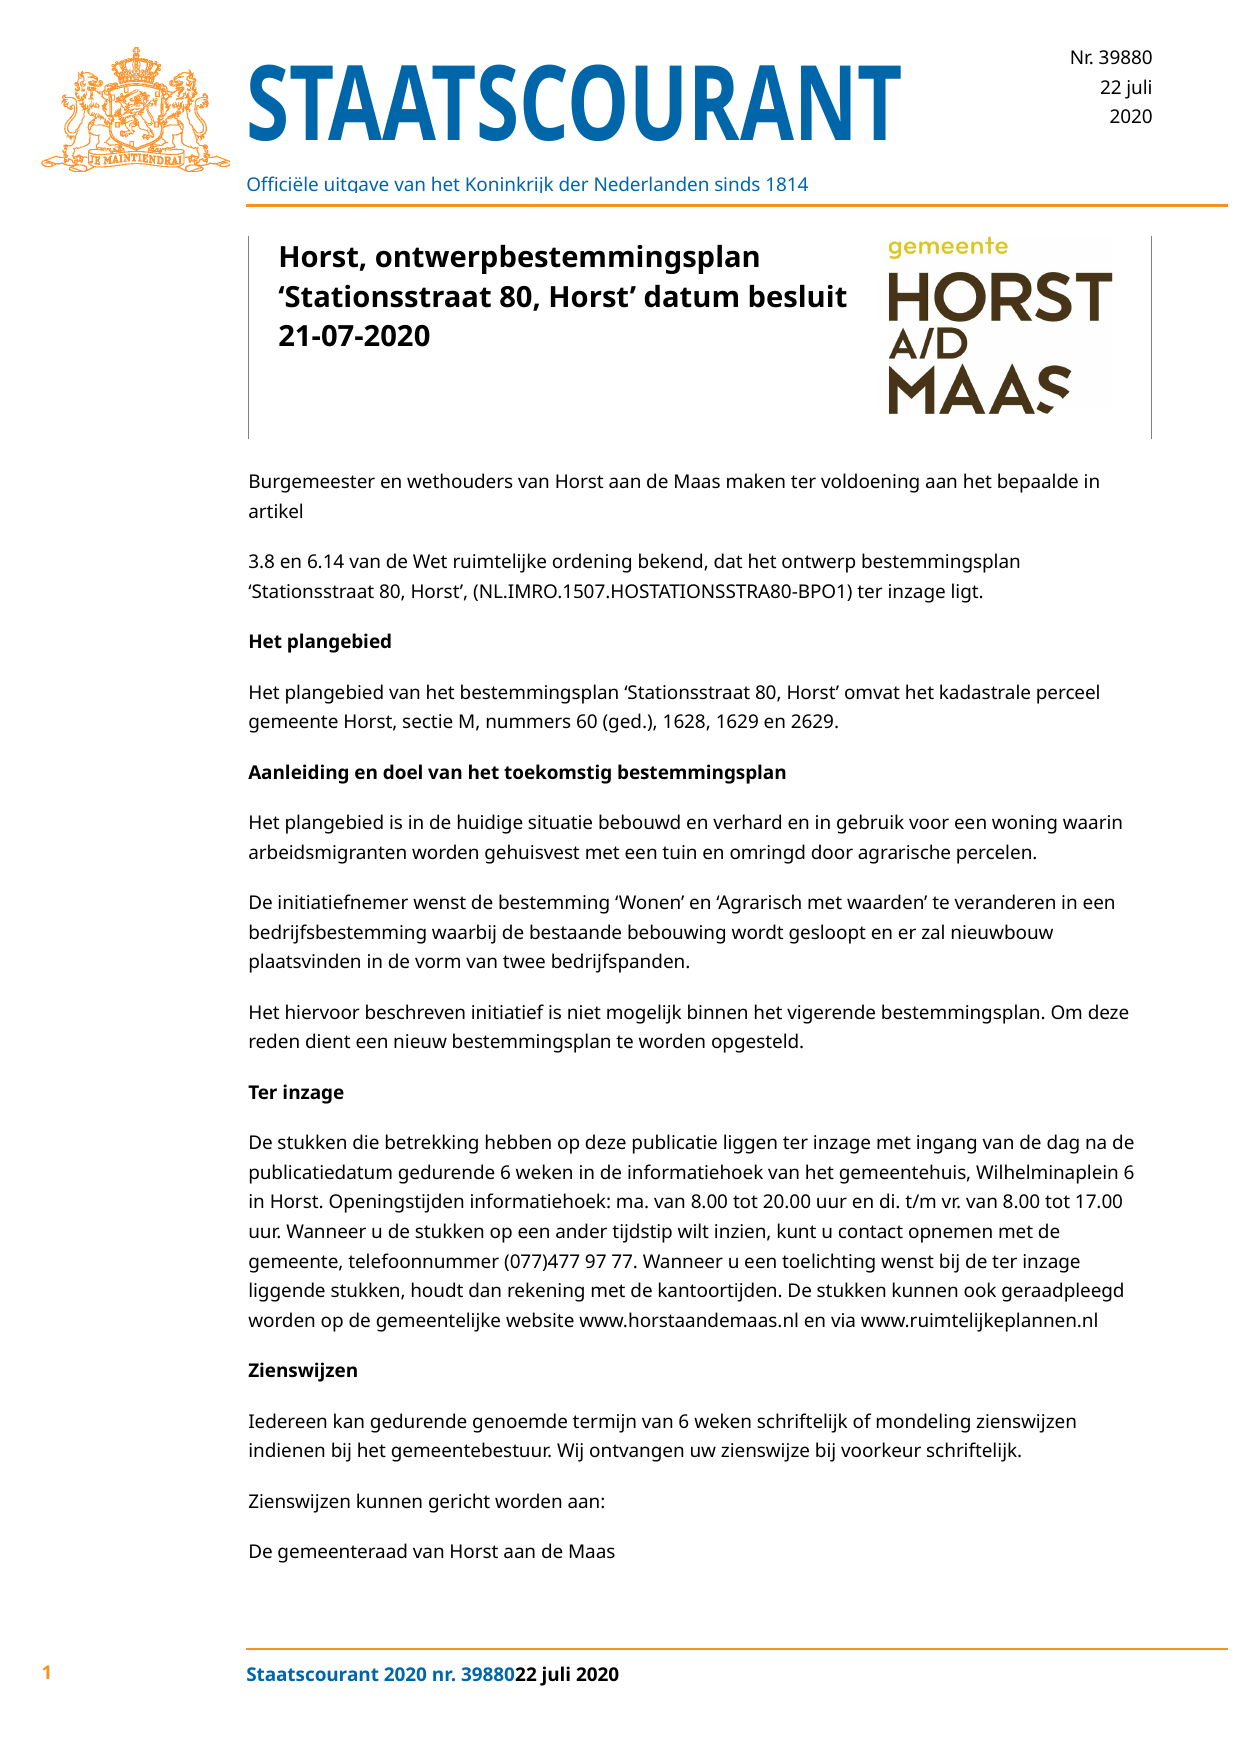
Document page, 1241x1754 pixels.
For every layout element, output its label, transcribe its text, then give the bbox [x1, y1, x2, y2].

table_header [1113, 236, 1151, 413]
picture [41, 47, 231, 172]
text Zienswijzen kunnen gericht worden aan: [248, 1488, 1152, 1513]
text Het plangebied [248, 629, 1152, 654]
text Zienswijzen [248, 1357, 1152, 1383]
picture [888, 236, 1113, 414]
text De stukken die betrekking hebben op deze publicatie liggen ter inzage met ingang van de dag na de publicatiedatum gedurende 6 weken in de informatiehoek van het gemeentehuis, Wilhelminaplein 6 in Horst. Openingstijden informatiehoek: ma. van 8.00 tot 20.00 uur en di. t/m vr. van 8.00 tot 17.00 uur. Wanneer u de stukken op een ander tijdstip wilt inzien, kunt u contact opnemen met de gemeente, telefoonnummer (077)477 97 77. Wanneer u een toelichting wenst bij de ter inzage liggende stukken, houdt dan rekening met de kantoortijden. De stukken kunnen ook geraadpleegd worden op de gemeentelijke website www.horstaandemaas.nl en via www.ruimtelijkeplannen.nl [248, 1129, 1152, 1333]
text De initiatiefnemer wenst de bestemming ‘Wonen’ en ‘Agrarisch met waarden’ te veranderen in een bedrijfsbestemming waarbij de bestaande bebouwing wordt gesloopt en er zal nieuwbouw plaatsvinden in de vorm van twee bedrijfspanden. [248, 889, 1152, 974]
text Burgemeester en wethouders van Horst aan de Maas maken ter voldoening aan het bepaalde in artikel [248, 469, 1152, 524]
text De gemeenteraad van Horst aan de Maas [248, 1538, 1152, 1564]
table_header Horst, ontwerpbestemmingsplan ‘Stationsstraat 80, Horst’ datum besluit 21-07-2020 [249, 236, 850, 439]
text Het hiervoor beschreven initiatief is niet mogelijk binnen het vigerende bestemmingsplan. Om deze reden dient een nieuw bestemmingsplan te worden opgesteld. [248, 999, 1152, 1054]
text Ter inzage [248, 1079, 1152, 1105]
text 3.8 en 6.14 van de Wet ruimtelijke ordening bekend, dat het ontwerp bestemmingsplan ‘Stationsstraat 80, Horst’, (NL.IMRO.1507.HOSTATIONSSTRA80-BPO1) ter inzage ligt. [248, 549, 1152, 604]
table_header [850, 236, 888, 413]
text Iedereen kan gedurende genoemde termijn van 6 weken schriftelijk of mondeling zienswijzen indienen bij het gemeentebestuur. Wij ontvangen uw zienswijze bij voorkeur schriftelijk. [248, 1408, 1152, 1463]
table_header [850, 414, 1151, 439]
text Het plangebied is in de huidige situatie bebouwd en verhard en in gebruik voor een woning waarin arbeidsmigranten worden gehuisvest met een tuin en omringd door agrarische percelen. [248, 809, 1152, 865]
text Het plangebied van het bestemmingsplan ‘Stationsstraat 80, Horst’ omvat het kadastrale perceel gemeente Horst, sectie M, nummers 60 (ged.), 1628, 1629 en 2629. [248, 679, 1152, 734]
text Aanleiding en doel van het toekomstig bestemmingsplan [248, 759, 1152, 785]
